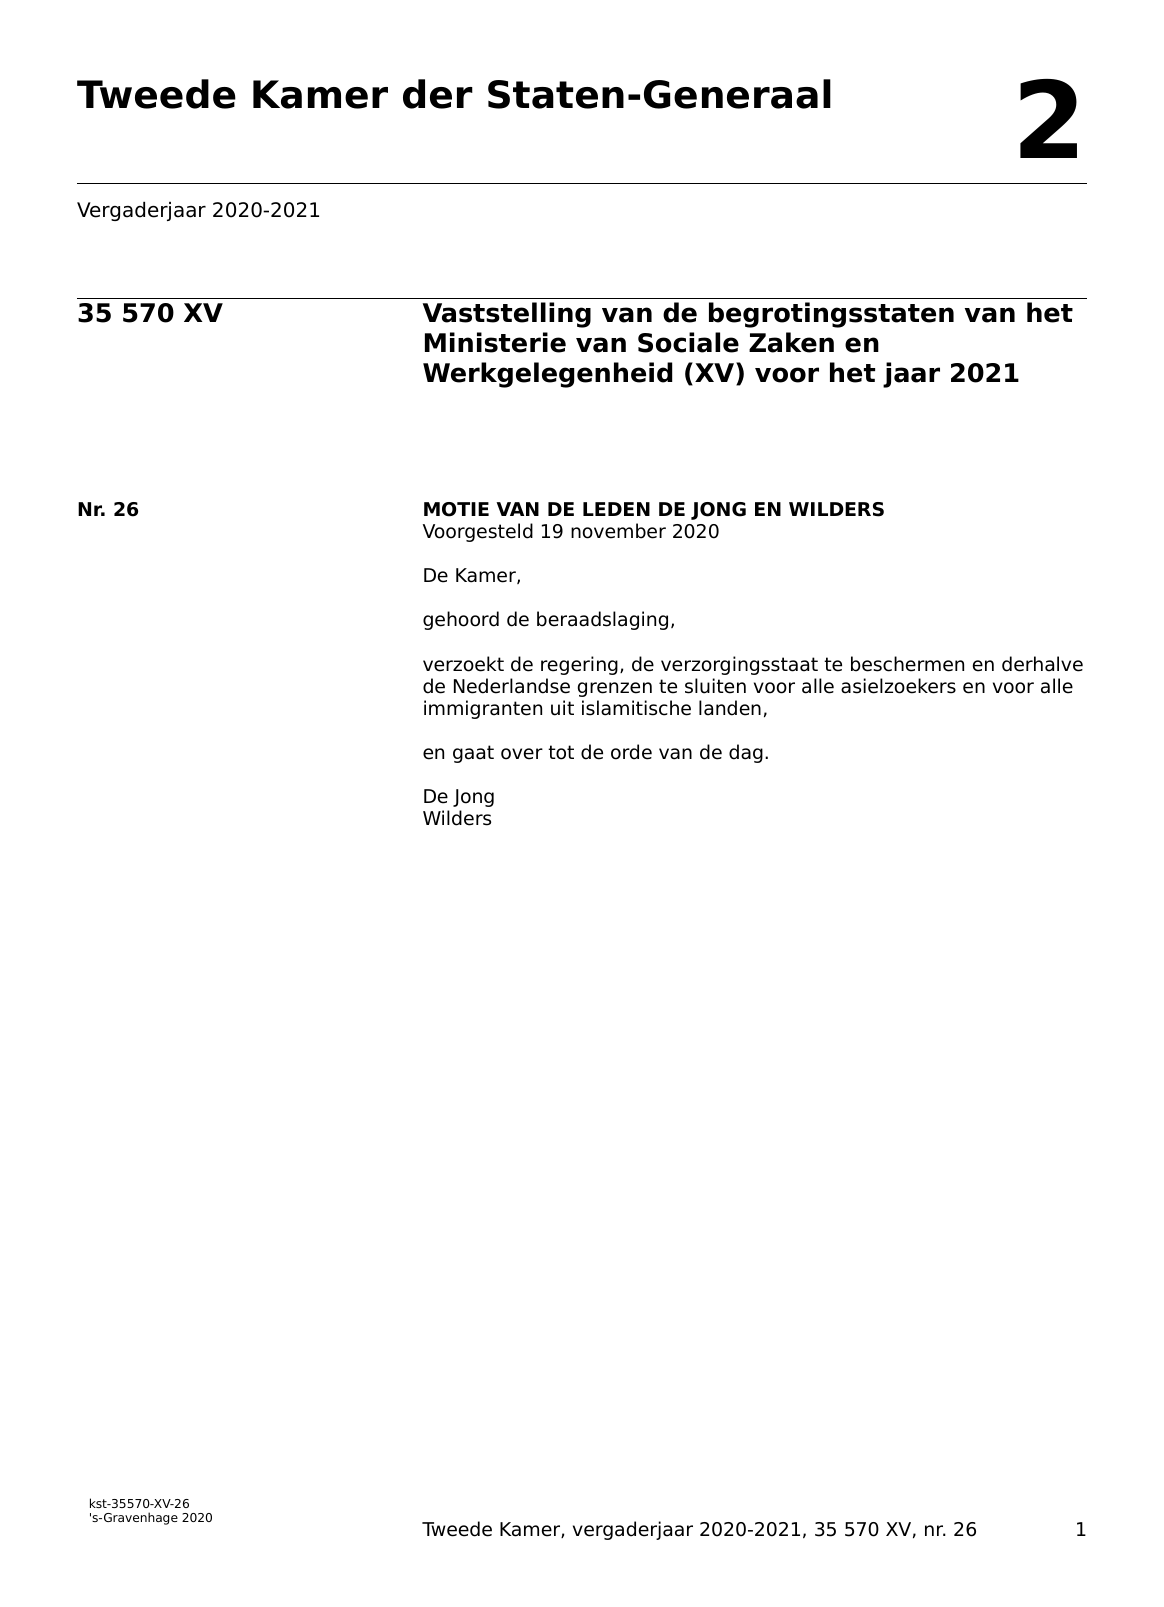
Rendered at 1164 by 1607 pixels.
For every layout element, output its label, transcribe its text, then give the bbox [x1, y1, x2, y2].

subtitle Nr. 26 MOTIE VAN DE LEDEN DE JONG EN WILDERS [77, 499, 1087, 521]
table_header 2 [886, 59, 1087, 183]
table_cell Vergaderjaar 2020-2021 [77, 184, 1087, 298]
text Wilders [422, 808, 1087, 830]
text en gaat over tot de orde van de dag. [422, 742, 1087, 764]
table_header Tweede Kamer der Staten-Generaal [77, 59, 886, 183]
subtitle 35 570 XV Vaststelling van de begrotingsstaten van het Ministerie van Sociale Zaken en Werkgelegenheid (XV) voor het jaar 2021 [77, 299, 1087, 388]
text Voorgesteld 19 november 2020 [422, 521, 1087, 543]
text 's-Gravenhage 2020 [88, 1511, 323, 1525]
text verzoekt de regering, de verzorgingsstaat te beschermen en derhalve de Nederlandse grenzen te sluiten voor alle asielzoekers en voor alle immigranten uit islamitische landen, [422, 653, 1087, 719]
text De Jong [422, 786, 1087, 808]
text De Kamer, [422, 565, 1087, 587]
text kst-35570-XV-26 [88, 1497, 323, 1511]
text gehoord de beraadslaging, [422, 609, 1087, 631]
